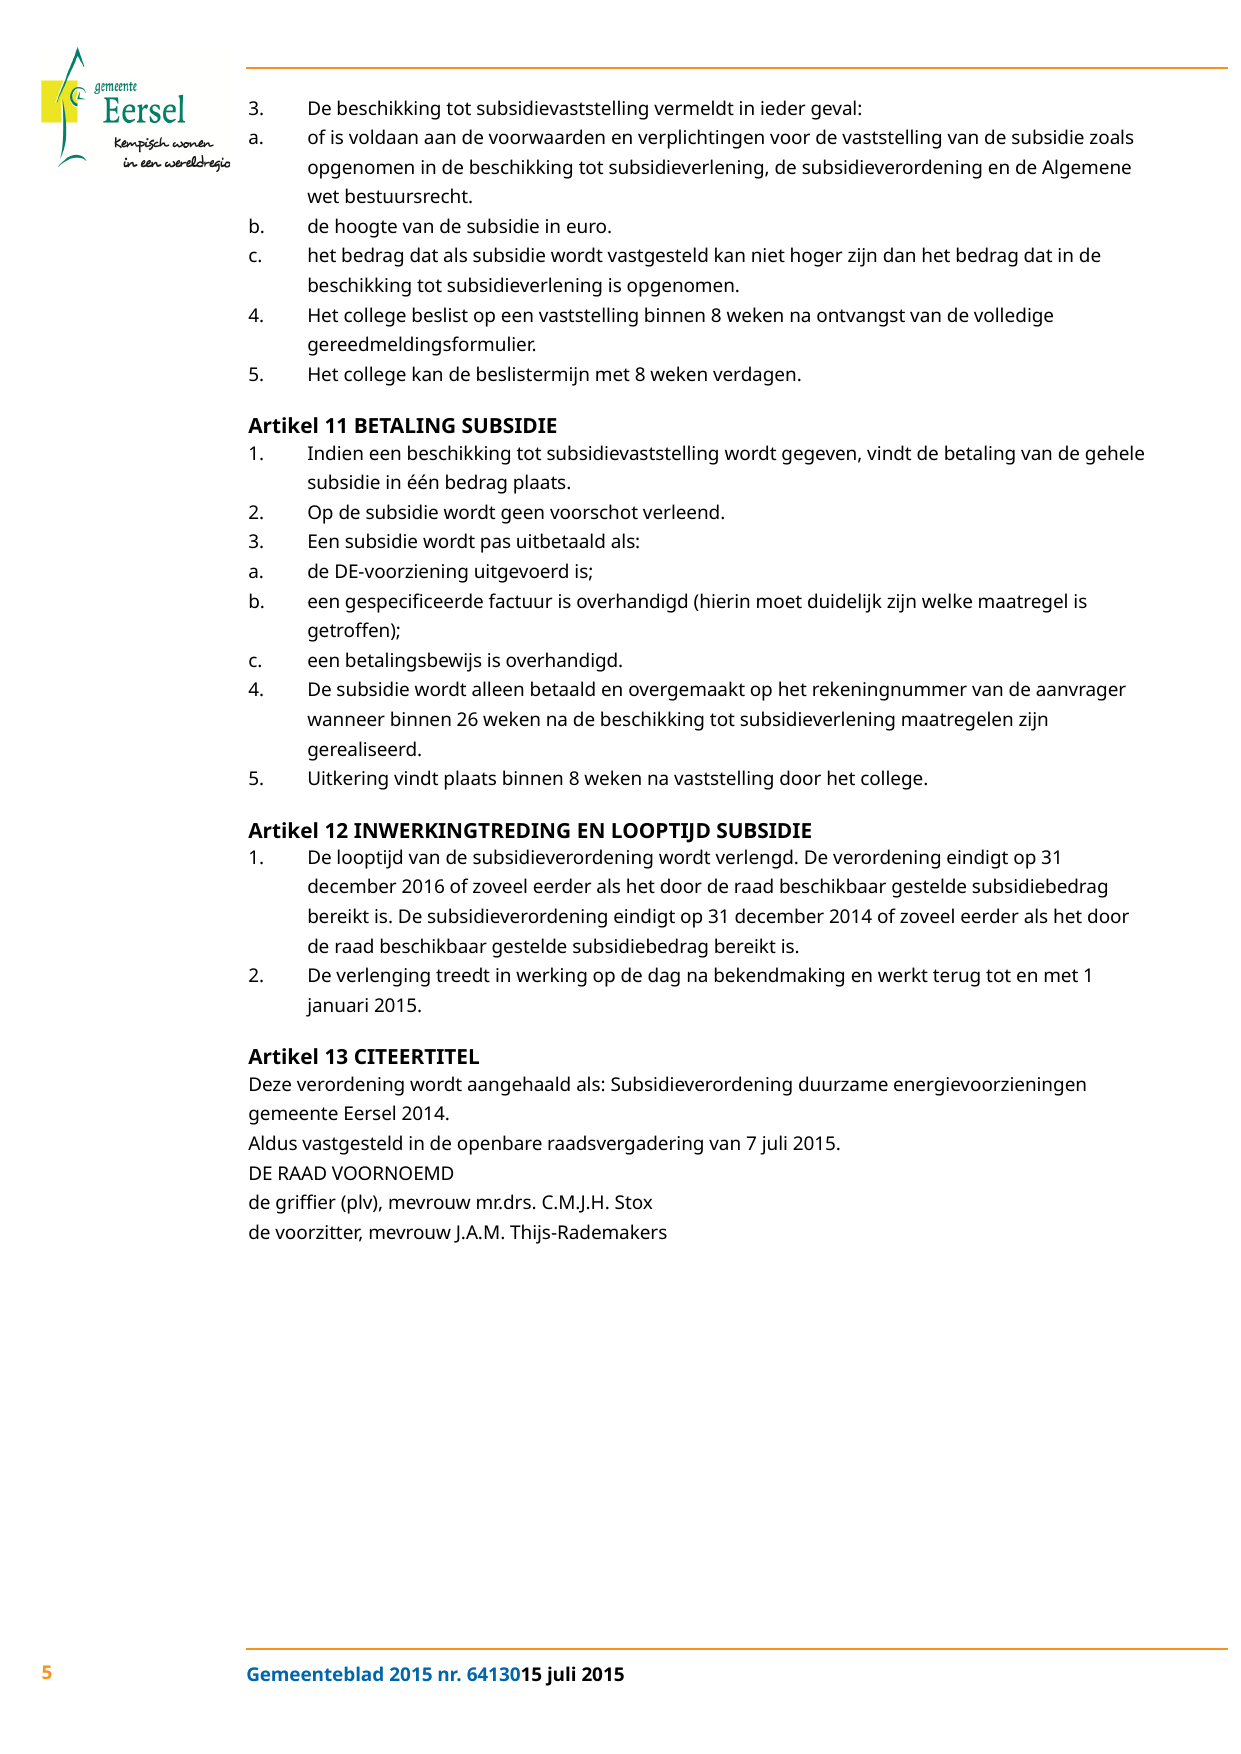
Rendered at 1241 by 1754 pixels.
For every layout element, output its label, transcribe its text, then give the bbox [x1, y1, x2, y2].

list Indien een beschikking tot subsidievaststelling wordt gegeven, vindt de betaling van de gehele subsidie in één bedrag plaats. [248, 440, 1152, 495]
text Aldus vastgesteld in de openbare raadsvergadering van 7 juli 2015. [248, 1130, 1152, 1156]
text Artikel 12 INWERKINGTREDING EN LOOPTIJD SUBSIDIE [248, 816, 1152, 844]
list De looptijd van de subsidieverordening wordt verlengd. De verordening eindigt op 31 december 2016 of zoveel eerder als het door de raad beschikbaar gestelde subsidiebedrag bereikt is. De subsidieverordening eindigt op 31 december 2014 of zoveel eerder als het door de raad beschikbaar gestelde subsidiebedrag bereikt is. [248, 844, 1152, 959]
list een betalingsbewijs is overhandigd. [248, 647, 1152, 673]
list Op de subsidie wordt geen voorschot verleend. [248, 499, 1152, 525]
list het bedrag dat als subsidie wordt vastgesteld kan niet hoger zijn dan het bedrag dat in de beschikking tot subsidieverlening is opgenomen. [248, 243, 1152, 298]
list De subsidie wordt alleen betaald en overgemaakt op het rekeningnummer van de aanvrager wanneer binnen 26 weken na de beschikking tot subsidieverlening maatregelen zijn gerealiseerd. [248, 677, 1152, 761]
list De verlenging treedt in werking op de dag na bekendmaking en werkt terug tot en met 1 januari 2015. [248, 962, 1152, 1018]
text de voorzitter, mevrouw J.A.M. Thijs-Rademakers [248, 1219, 1152, 1244]
text de griffier (plv), mevrouw mr.drs. C.M.J.H. Stox [248, 1189, 1152, 1215]
list Uitkering vindt plaats binnen 8 weken na vaststelling door het college. [248, 765, 1152, 791]
list Het college beslist op een vaststelling binnen 8 weken na ontvangst van de volledige gereedmeldingsformulier. [248, 302, 1152, 357]
list een gespecificeerde factuur is overhandigd (hierin moet duidelijk zijn welke maatregel is getroffen); [248, 588, 1152, 643]
picture [41, 47, 231, 172]
list De beschikking tot subsidievaststelling vermeldt in ieder geval: [248, 95, 1152, 121]
text Artikel 11 BETALING SUBSIDIE [248, 411, 1152, 440]
list Het college kan de beslistermijn met 8 weken verdagen. [248, 361, 1152, 387]
list Een subsidie wordt pas uitbetaald als: [248, 529, 1152, 554]
list de DE-voorziening uitgevoerd is; [248, 558, 1152, 584]
list de hoogte van de subsidie in euro. [248, 213, 1152, 239]
text Artikel 13 CITEERTITEL [248, 1042, 1152, 1071]
text DE RAAD VOORNOEMD [248, 1160, 1152, 1185]
list of is voldaan aan de voorwaarden en verplichtingen voor de vaststelling van de subsidie zoals opgenomen in de beschikking tot subsidieverlening, de subsidieverordening en de Algemene wet bestuursrecht. [248, 124, 1152, 209]
text Deze verordening wordt aangehaald als: Subsidieverordening duurzame energievoorzieningen gemeente Eersel 2014. [248, 1071, 1152, 1126]
